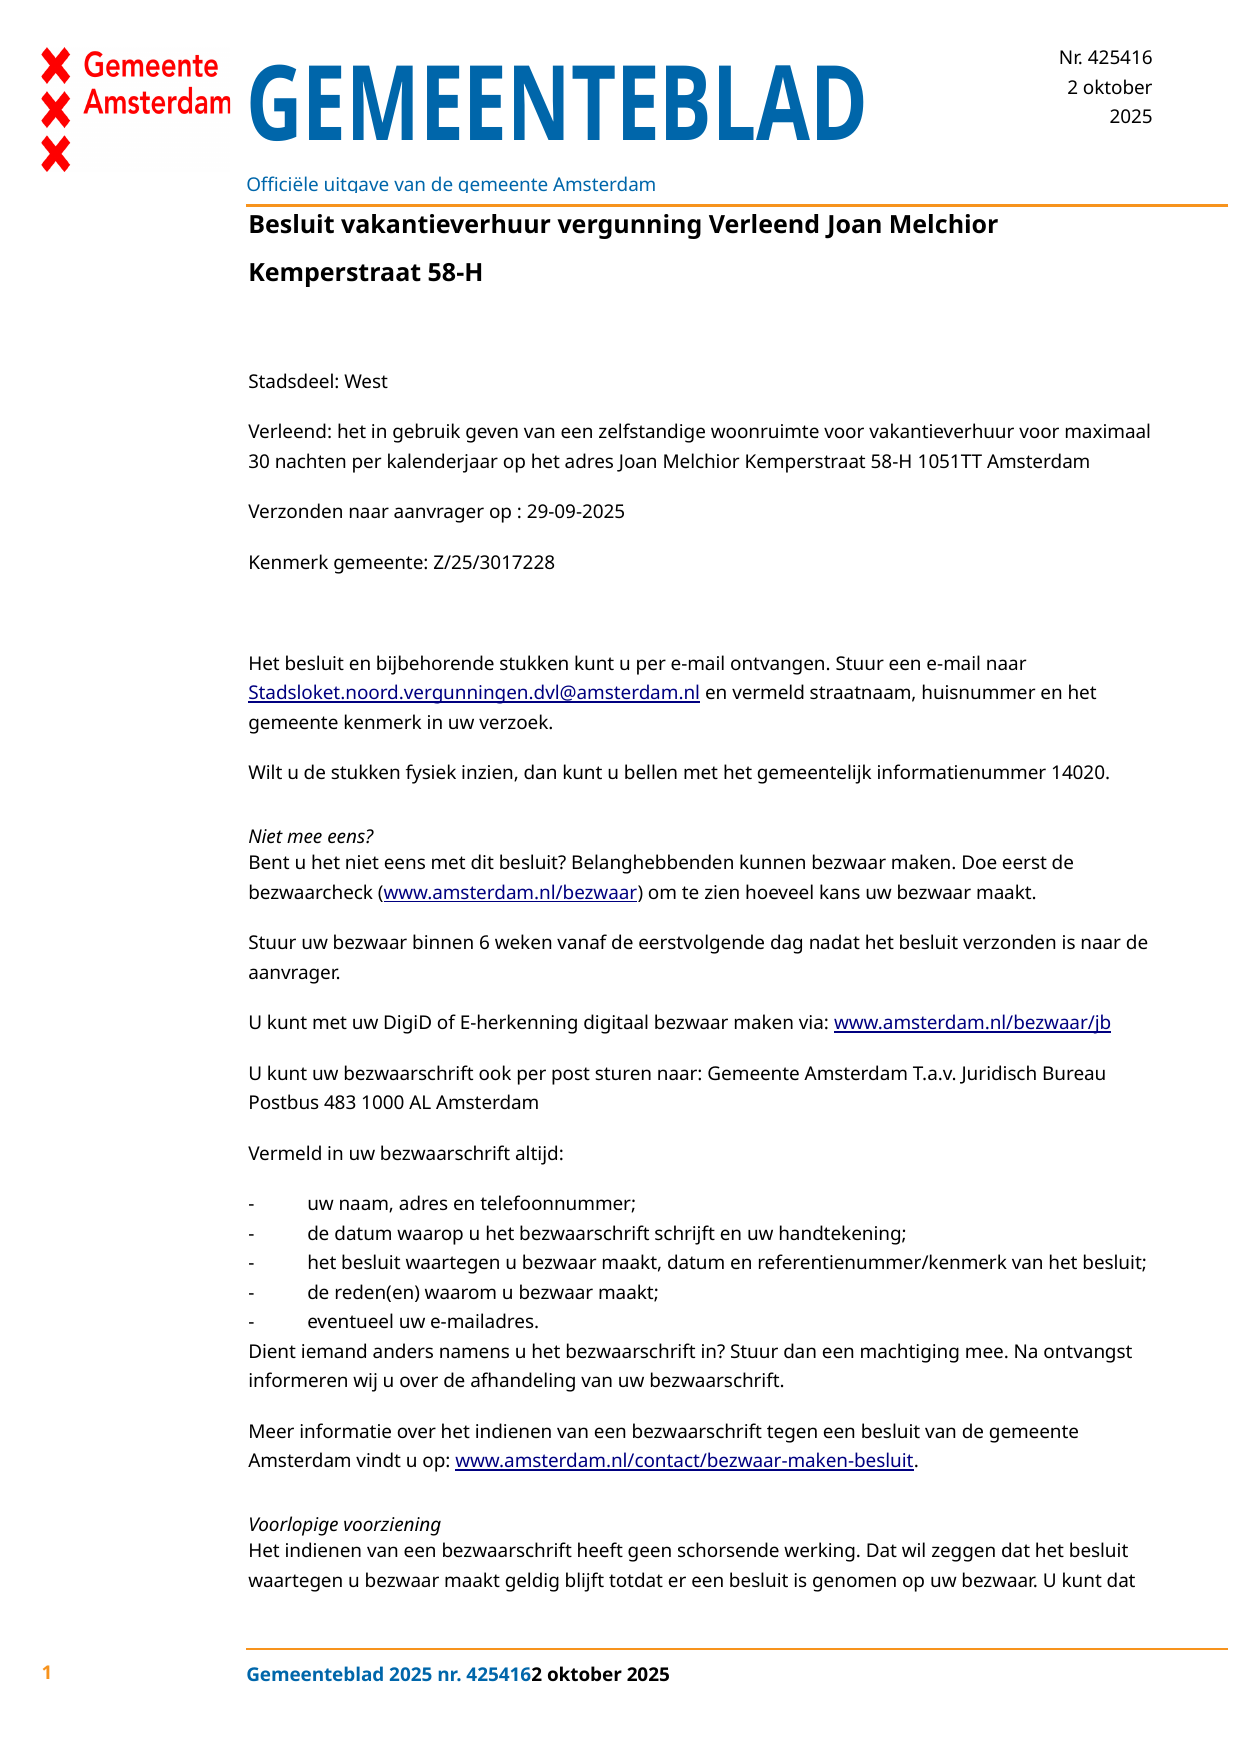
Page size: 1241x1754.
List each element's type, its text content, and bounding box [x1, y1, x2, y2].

list de datum waarop u het bezwaarschrift schrijft en uw handtekening; [248, 1220, 1152, 1245]
text Vermeld in uw bezwaarschrift altijd: [248, 1140, 1152, 1165]
text Meer informatie over het indienen van een bezwaarschrift tegen een besluit van de gemeente Amsterdam vindt u op: www.amsterdam.nl/contact/bezwaar-maken-besluit. [248, 1418, 1152, 1473]
text Het indienen van een bezwaarschrift heeft geen schorsende werking. Dat wil zeggen dat het besluit waartegen u bezwaar maakt geldig blijft totdat er een besluit is genomen op uw bezwaar. U kunt dat [248, 1537, 1152, 1593]
text Bent u het niet eens met dit besluit? Belanghebbenden kunnen bezwaar maken. Doe eerst de bezwaarcheck (www.amsterdam.nl/bezwaar) om te zien hoeveel kans uw bezwaar maakt. [248, 849, 1152, 904]
text Dient iemand anders namens u het bezwaarschrift in? Stuur dan een machtiging mee. Na ontvangst informeren wij u over de afhandeling van uw bezwaarschrift. [248, 1338, 1152, 1393]
text Het besluit en bijbehorende stukken kunt u per e-mail ontvangen. Stuur een e-mail naar Stadsloket.noord.vergunningen.dvl@amsterdam.nl en vermeld straatnaam, huisnummer en het gemeente kenmerk in uw verzoek. [248, 650, 1152, 735]
list de reden(en) waarom u bezwaar maakt; [248, 1279, 1152, 1304]
picture [41, 47, 231, 172]
list eventueel uw e-mailadres. [248, 1308, 1152, 1334]
list het besluit waartegen u bezwaar maakt, datum en referentienummer/kenmerk van het besluit; [248, 1249, 1152, 1275]
text Besluit vakantieverhuur vergunning Verleend Joan Melchior Kemperstraat 58-H [248, 207, 1152, 288]
list uw naam, adres en telefoonnummer; [248, 1190, 1152, 1216]
text Stadsdeel: West [248, 368, 1152, 394]
text Wilt u de stukken fysiek inzien, dan kunt u bellen met het gemeentelijk informatienummer 14020. [248, 759, 1152, 785]
text Verleend: het in gebruik geven van een zelfstandige woonruimte voor vakantieverhuur voor maximaal 30 nachten per kalenderjaar op het adres Joan Melchior Kemperstraat 58-H 1051TT Amsterdam [248, 419, 1152, 474]
text Verzonden naar aanvrager op : 29-09-2025 [248, 499, 1152, 524]
text Stuur uw bezwaar binnen 6 weken vanaf de eerstvolgende dag nadat het besluit verzonden is naar de aanvrager. [248, 929, 1152, 984]
text U kunt uw bezwaarschrift ook per post sturen naar: Gemeente Amsterdam T.a.v. Juridisch Bureau Postbus 483 1000 AL Amsterdam [248, 1060, 1152, 1115]
text U kunt met uw DigiD of E-herkenning digitaal bezwaar maken via: www.amsterdam.nl/bezwaar/jb [248, 1009, 1152, 1035]
text Niet mee eens? [248, 823, 1152, 849]
text Voorlopige voorziening [248, 1512, 1152, 1537]
text Kenmerk gemeente: Z/25/3017228 [248, 549, 1152, 575]
